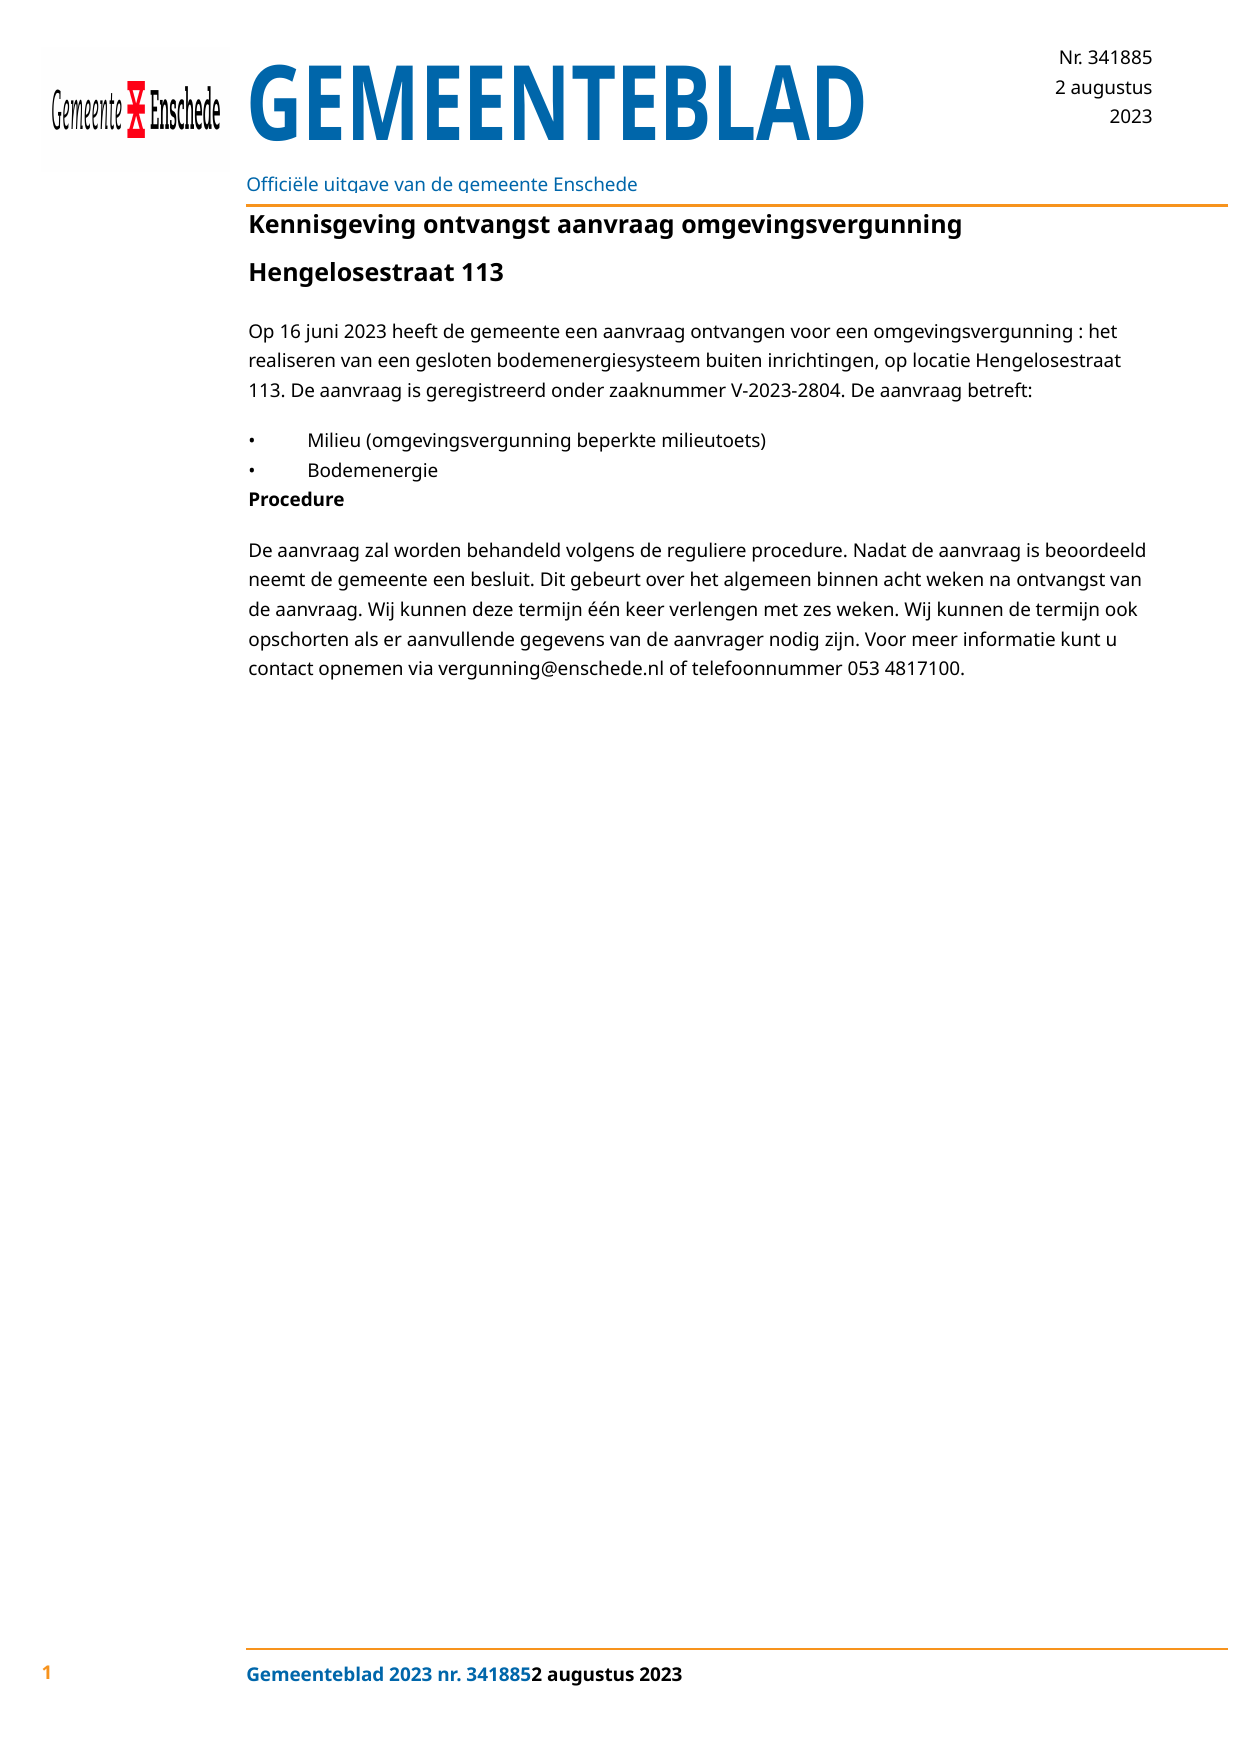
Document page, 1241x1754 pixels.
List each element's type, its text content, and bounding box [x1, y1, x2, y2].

list Bodemenergie [248, 457, 1152, 483]
list Milieu (omgevingsvergunning beperkte milieutoets) [248, 427, 1152, 453]
text Procedure [248, 487, 1152, 512]
text Op 16 juni 2023 heeft de gemeente een aanvraag ontvangen voor een omgevingsvergunning : het realiseren van een gesloten bodemenergiesysteem buiten inrichtingen, op locatie Hengelosestraat 113. De aanvraag is geregistreerd onder zaaknummer V-2023-2804. De aanvraag betreft: [248, 318, 1152, 403]
text De aanvraag zal worden behandeld volgens de reguliere procedure. Nadat de aanvraag is beoordeeld neemt de gemeente een besluit. Dit gebeurt over het algemeen binnen acht weken na ontvangst van de aanvraag. Wij kunnen deze termijn één keer verlengen met zes weken. Wij kunnen de termijn ook opschorten als er aanvullende gegevens van de aanvrager nodig zijn. Voor meer informatie kunt u contact opnemen via vergunning@enschede.nl of telefoonnummer 053 4817100. [248, 537, 1152, 681]
picture [41, 47, 231, 172]
text Kennisgeving ontvangst aanvraag omgevingsvergunning Hengelosestraat 113 [248, 207, 1152, 288]
